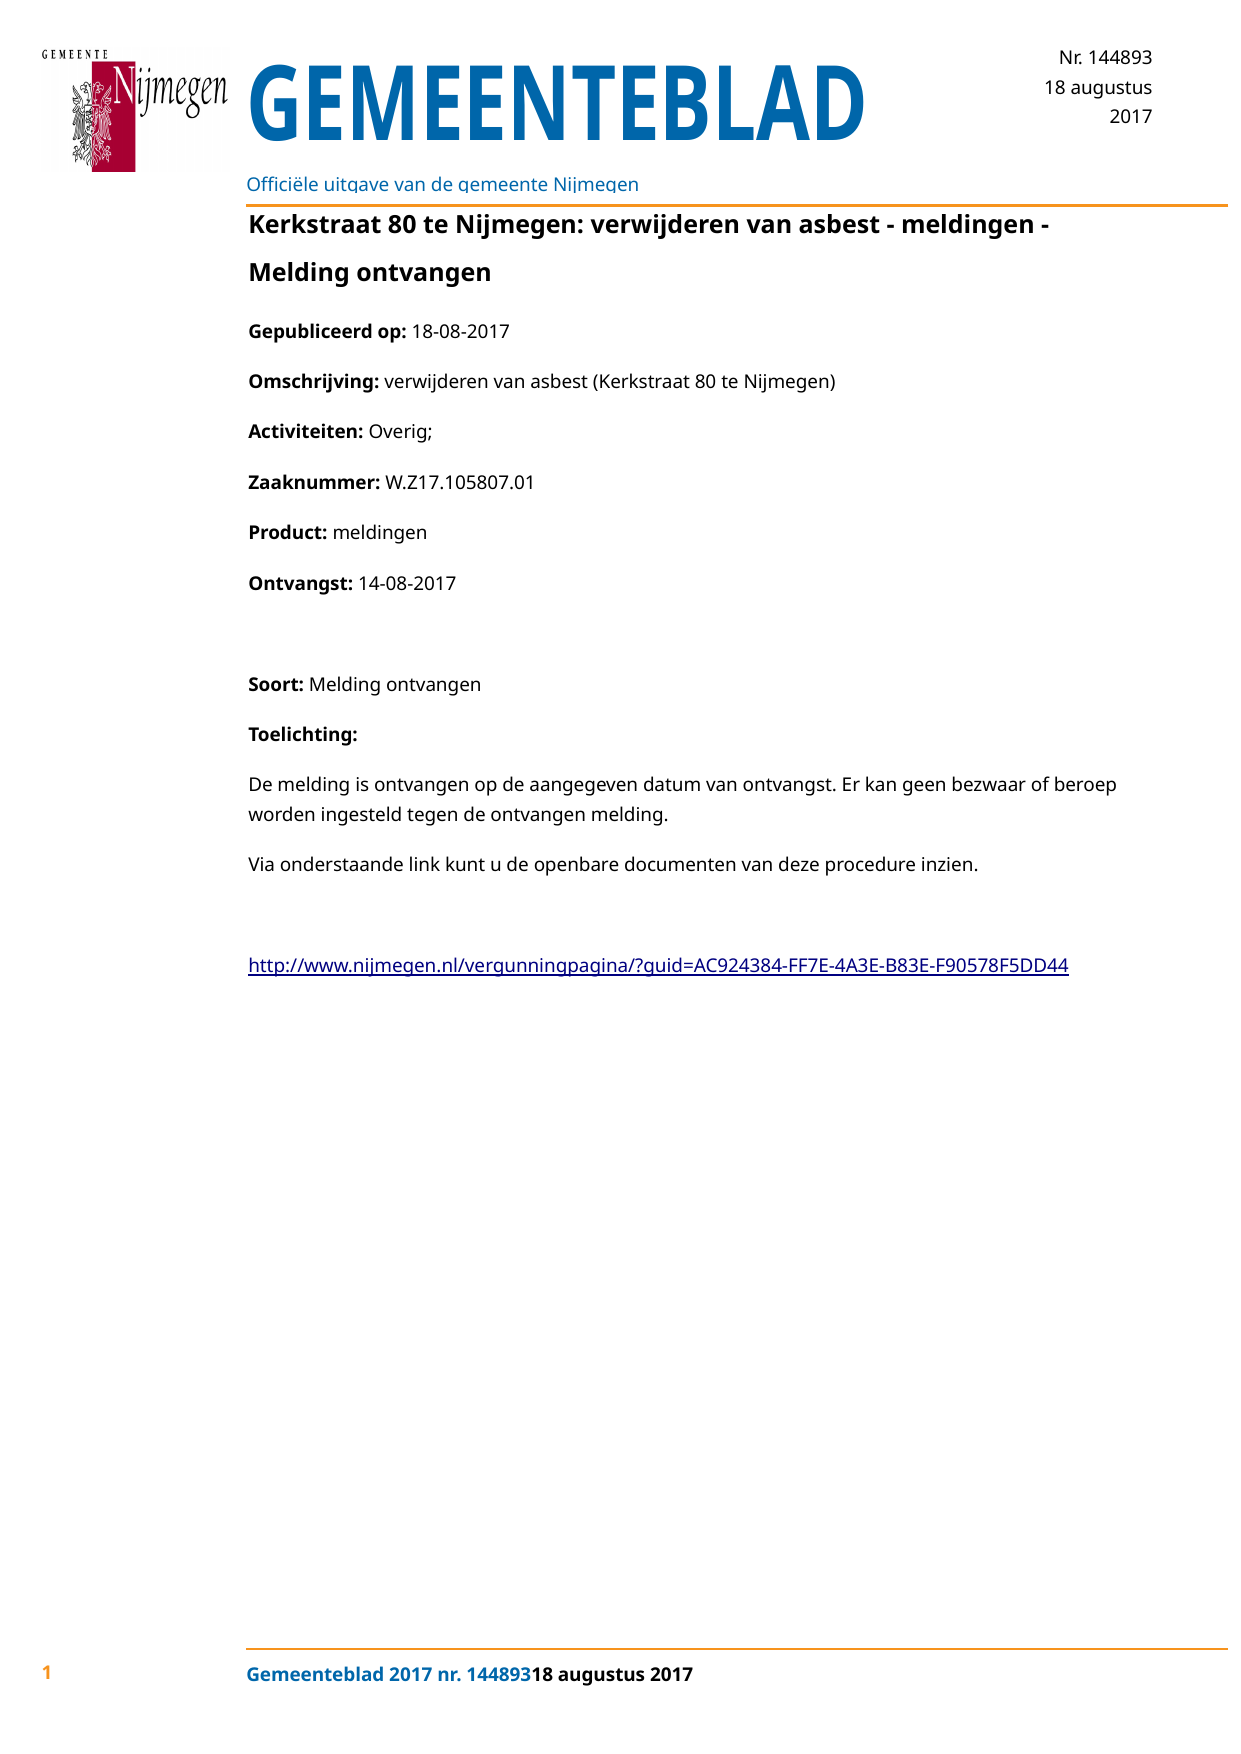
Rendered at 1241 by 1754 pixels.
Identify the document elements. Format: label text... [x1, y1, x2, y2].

text Ontvangst: 14-08-2017 [248, 570, 1152, 596]
text Kerkstraat 80 te Nijmegen: verwijderen van asbest - meldingen - Melding ontvangen [248, 207, 1152, 288]
picture [41, 47, 231, 172]
text Activiteiten: Overig; [248, 419, 1152, 444]
text http://www.nijmegen.nl/vergunningpagina/?guid=AC924384-FF7E-4A3E-B83E-F90578F5DD44 [248, 952, 1152, 978]
text Zaaknummer: W.Z17.105807.01 [248, 469, 1152, 495]
text Omschrijving: verwijderen van asbest (Kerkstraat 80 te Nijmegen) [248, 368, 1152, 394]
text Product: meldingen [248, 519, 1152, 545]
text De melding is ontvangen op de aangegeven datum van ontvangst. Er kan geen bezwaar of beroep worden ingesteld tegen de ontvangen melding. [248, 772, 1152, 827]
text Via onderstaande link kunt u de openbare documenten van deze procedure inzien. [248, 852, 1152, 877]
text Soort: Melding ontvangen [248, 671, 1152, 697]
text Gepubliceerd op: 18-08-2017 [248, 318, 1152, 344]
text Toelichting: [248, 721, 1152, 747]
